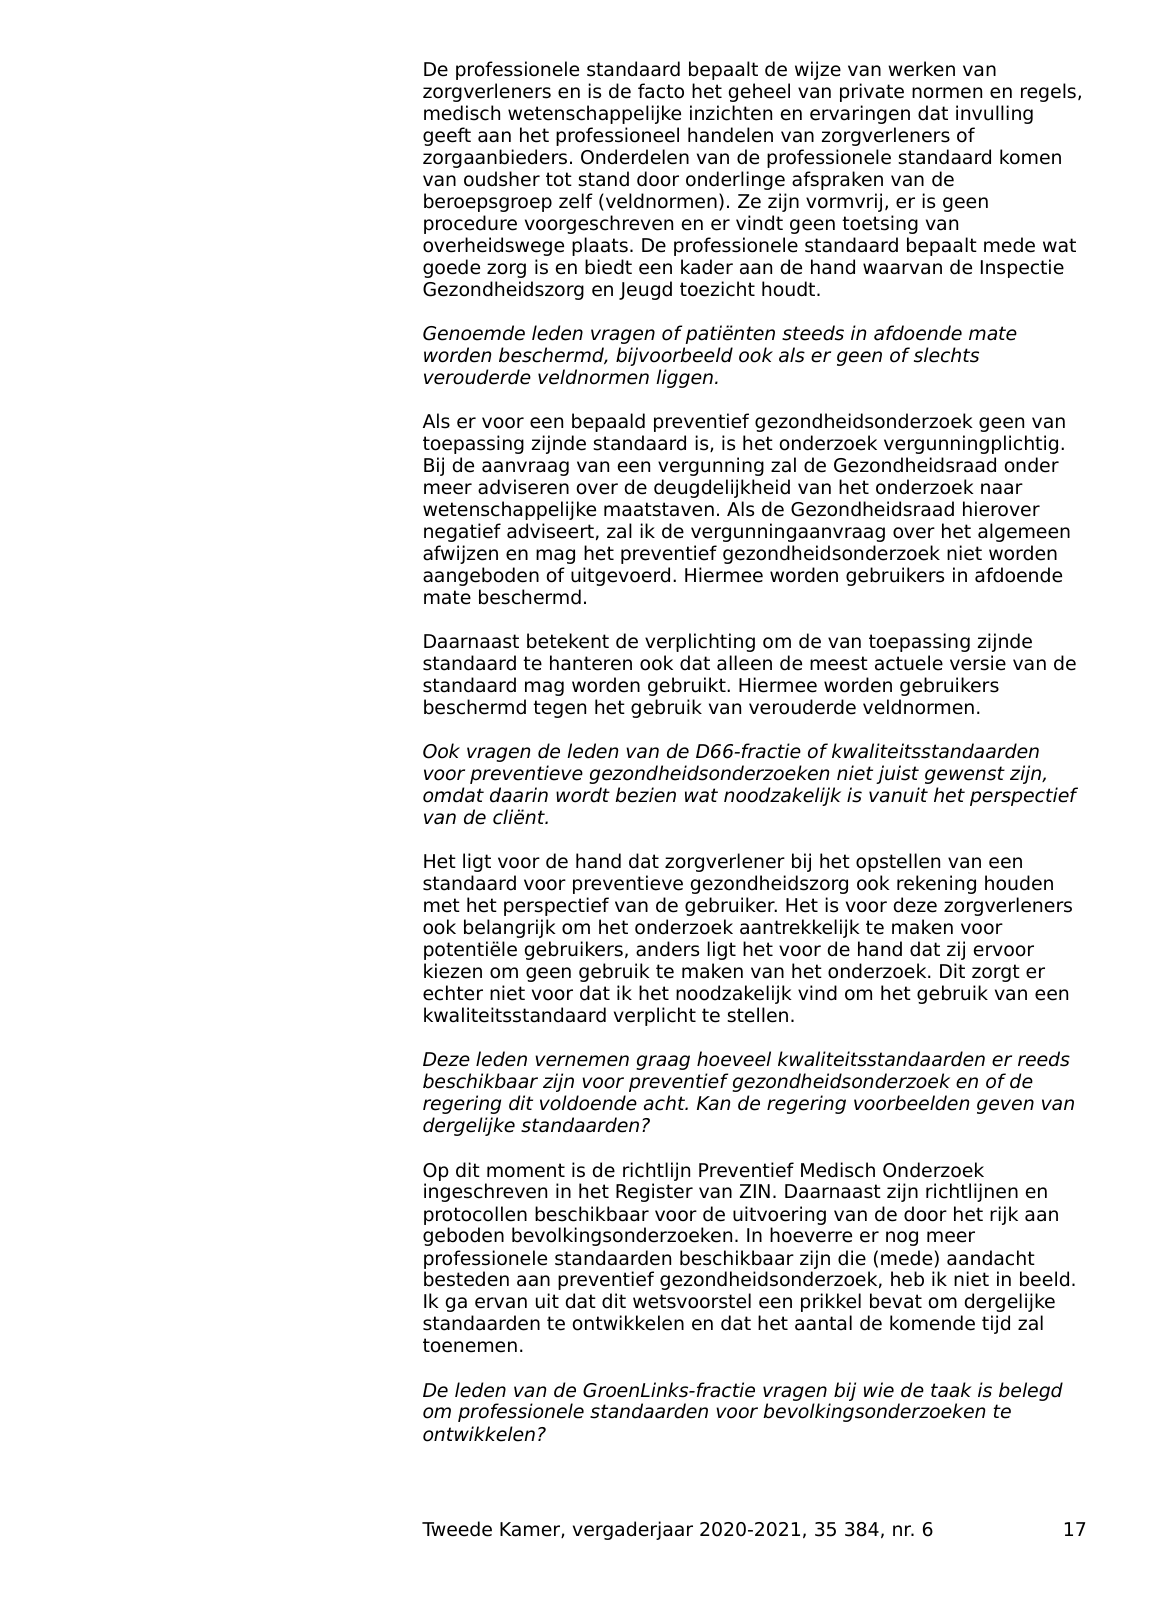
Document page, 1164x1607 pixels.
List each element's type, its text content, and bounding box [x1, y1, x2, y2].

text Ook vragen de leden van de D66-fractie of kwaliteitsstandaarden voor preventieve gezondheidsonderzoeken niet juist gewenst zijn, omdat daarin wordt bezien wat noodzakelijk is vanuit het perspectief van de cliënt. [422, 741, 1087, 829]
text Daarnaast betekent de verplichting om de van toepassing zijnde standaard te hanteren ook dat alleen de meest actuele versie van de standaard mag worden gebruikt. Hiermee worden gebruikers beschermd tegen het gebruik van verouderde veldnormen. [422, 631, 1087, 719]
text Als er voor een bepaald preventief gezondheidsonderzoek geen van toepassing zijnde standaard is, is het onderzoek vergunningplichtig. Bij de aanvraag van een vergunning zal de Gezondheidsraad onder meer adviseren over de deugdelijkheid van het onderzoek naar wetenschappelijke maatstaven. Als de Gezondheidsraad hierover negatief adviseert, zal ik de vergunningaanvraag over het algemeen afwijzen en mag het preventief gezondheidsonderzoek niet worden aangeboden of uitgevoerd. Hiermee worden gebruikers in afdoende mate beschermd. [422, 411, 1087, 609]
text Op dit moment is de richtlijn Preventief Medisch Onderzoek ingeschreven in het Register van ZIN. Daarnaast zijn richtlijnen en protocollen beschikbaar voor de uitvoering van de door het rijk aan geboden bevolkingsonderzoeken. In hoeverre er nog meer professionele standaarden beschikbaar zijn die (mede) aandacht besteden aan preventief gezondheidsonderzoek, heb ik niet in beeld. Ik ga ervan uit dat dit wetsvoorstel een prikkel bevat om dergelijke standaarden te ontwikkelen en dat het aantal de komende tijd zal toenemen. [422, 1159, 1087, 1357]
text Deze leden vernemen graag hoeveel kwaliteitsstandaarden er reeds beschikbaar zijn voor preventief gezondheidsonderzoek en of de regering dit voldoende acht. Kan de regering voorbeelden geven van dergelijke standaarden? [422, 1049, 1087, 1137]
text Het ligt voor de hand dat zorgverlener bij het opstellen van een standaard voor preventieve gezondheidszorg ook rekening houden met het perspectief van de gebruiker. Het is voor deze zorgverleners ook belangrijk om het onderzoek aantrekkelijk te maken voor potentiële gebruikers, anders ligt het voor de hand dat zij ervoor kiezen om geen gebruik te maken van het onderzoek. Dit zorgt er echter niet voor dat ik het noodzakelijk vind om het gebruik van een kwaliteitsstandaard verplicht te stellen. [422, 851, 1087, 1027]
text De professionele standaard bepaalt de wijze van werken van zorgverleners en is de facto het geheel van private normen en regels, medisch wetenschappelijke inzichten en ervaringen dat invulling geeft aan het professioneel handelen van zorgverleners of zorgaanbieders. Onderdelen van de professionele standaard komen van oudsher tot stand door onderlinge afspraken van de beroepsgroep zelf (veldnormen). Ze zijn vormvrij, er is geen procedure voorgeschreven en er vindt geen toetsing van overheidswege plaats. De professionele standaard bepaalt mede wat goede zorg is en biedt een kader aan de hand waarvan de Inspectie Gezondheidszorg en Jeugd toezicht houdt. [422, 59, 1087, 301]
text De leden van de GroenLinks-fractie vragen bij wie de taak is belegd om professionele standaarden voor bevolkingsonderzoeken te ontwikkelen? [422, 1379, 1087, 1445]
text Genoemde leden vragen of patiënten steeds in afdoende mate worden beschermd, bijvoorbeeld ook als er geen of slechts verouderde veldnormen liggen. [422, 323, 1087, 389]
